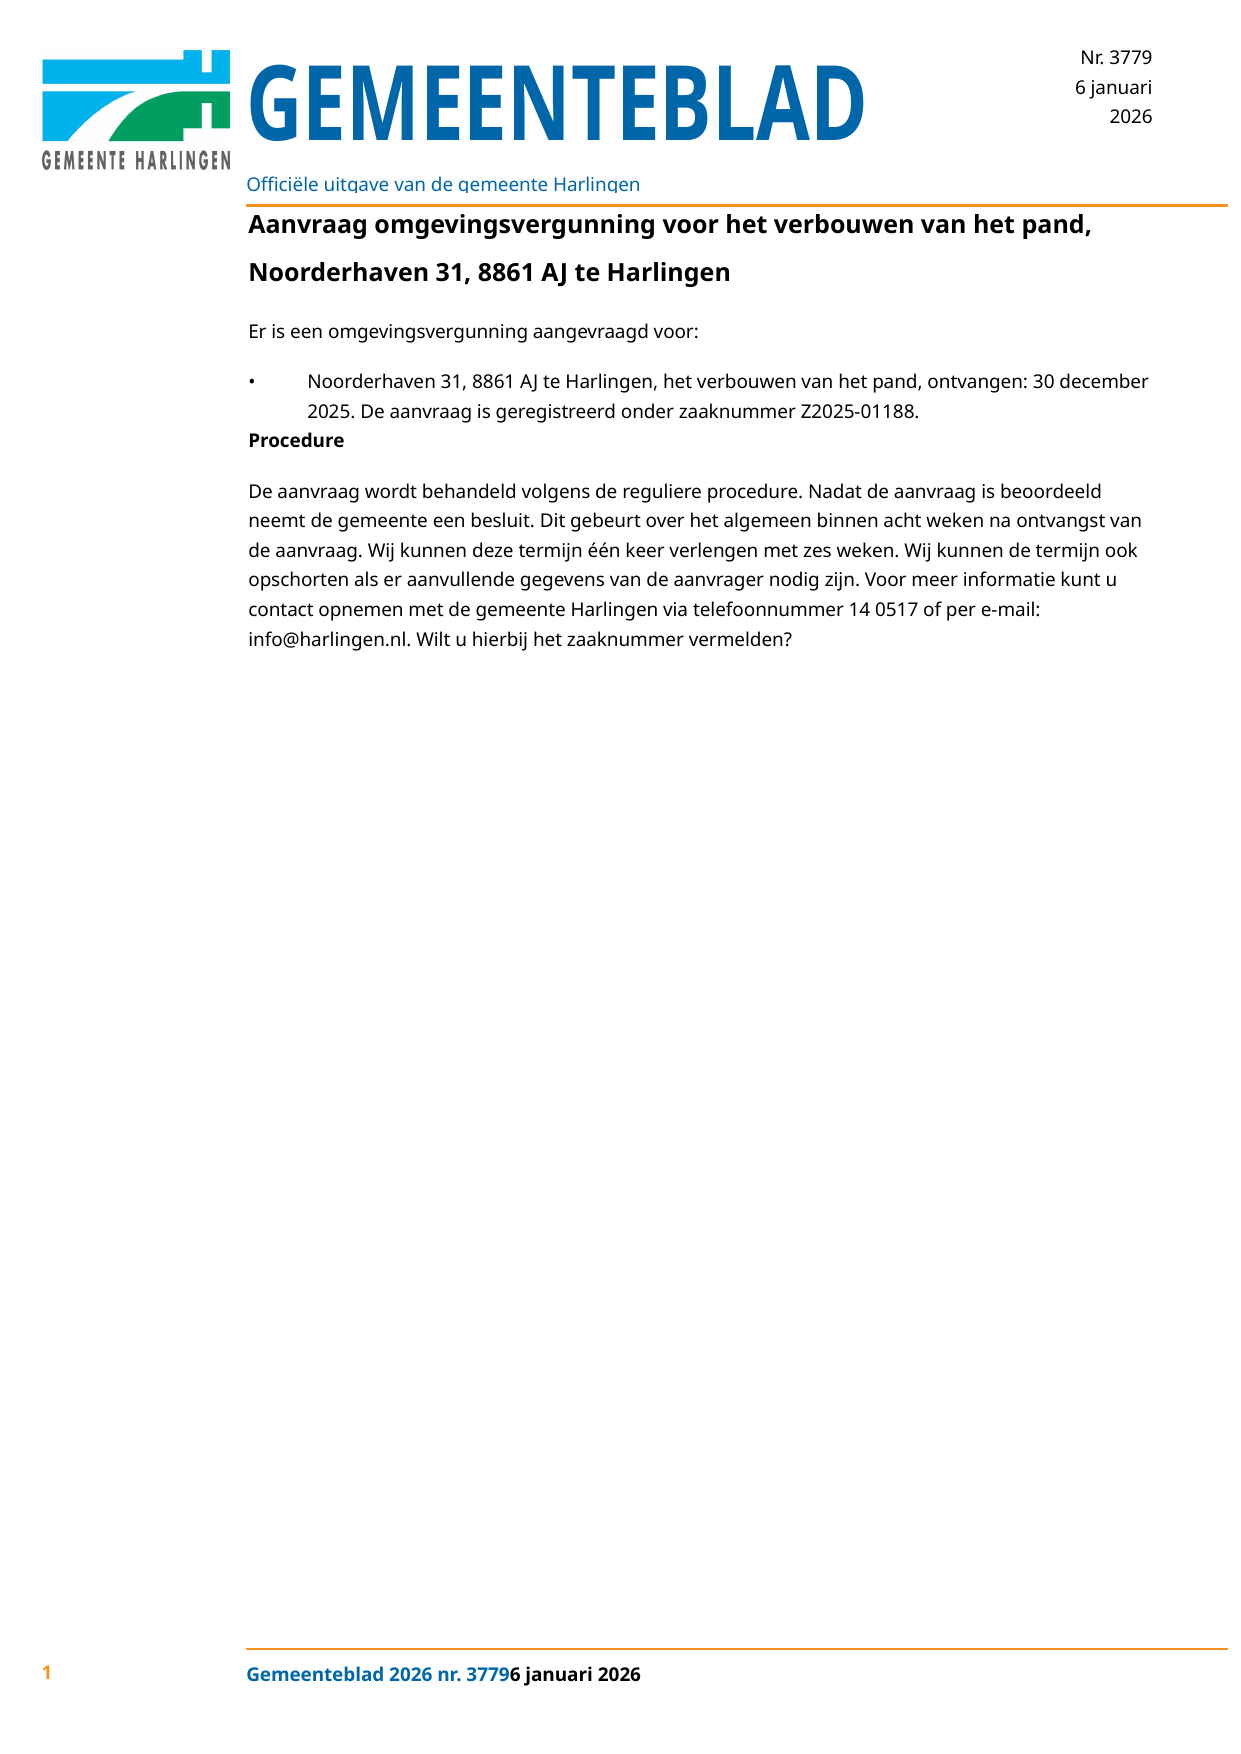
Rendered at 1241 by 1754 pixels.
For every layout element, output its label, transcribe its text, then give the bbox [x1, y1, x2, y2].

text De aanvraag wordt behandeld volgens de reguliere procedure. Nadat de aanvraag is beoordeeld neemt de gemeente een besluit. Dit gebeurt over het algemeen binnen acht weken na ontvangst van de aanvraag. Wij kunnen deze termijn één keer verlengen met zes weken. Wij kunnen de termijn ook opschorten als er aanvullende gegevens van de aanvrager nodig zijn. Voor meer informatie kunt u contact opnemen met de gemeente Harlingen via telefoonnummer 14 0517 of per e-mail: info@harlingen.nl. Wilt u hierbij het zaaknummer vermelden? [248, 478, 1152, 652]
text Aanvraag omgevingsvergunning voor het verbouwen van het pand, Noorderhaven 31, 8861 AJ te Harlingen [248, 207, 1152, 288]
text Procedure [248, 427, 1152, 453]
picture [41, 47, 231, 172]
list Noorderhaven 31, 8861 AJ te Harlingen, het verbouwen van het pand, ontvangen: 30 december 2025. De aanvraag is geregistreerd onder zaaknummer Z2025-01188. [248, 368, 1152, 424]
text Er is een omgevingsvergunning aangevraagd voor: [248, 318, 1152, 344]
